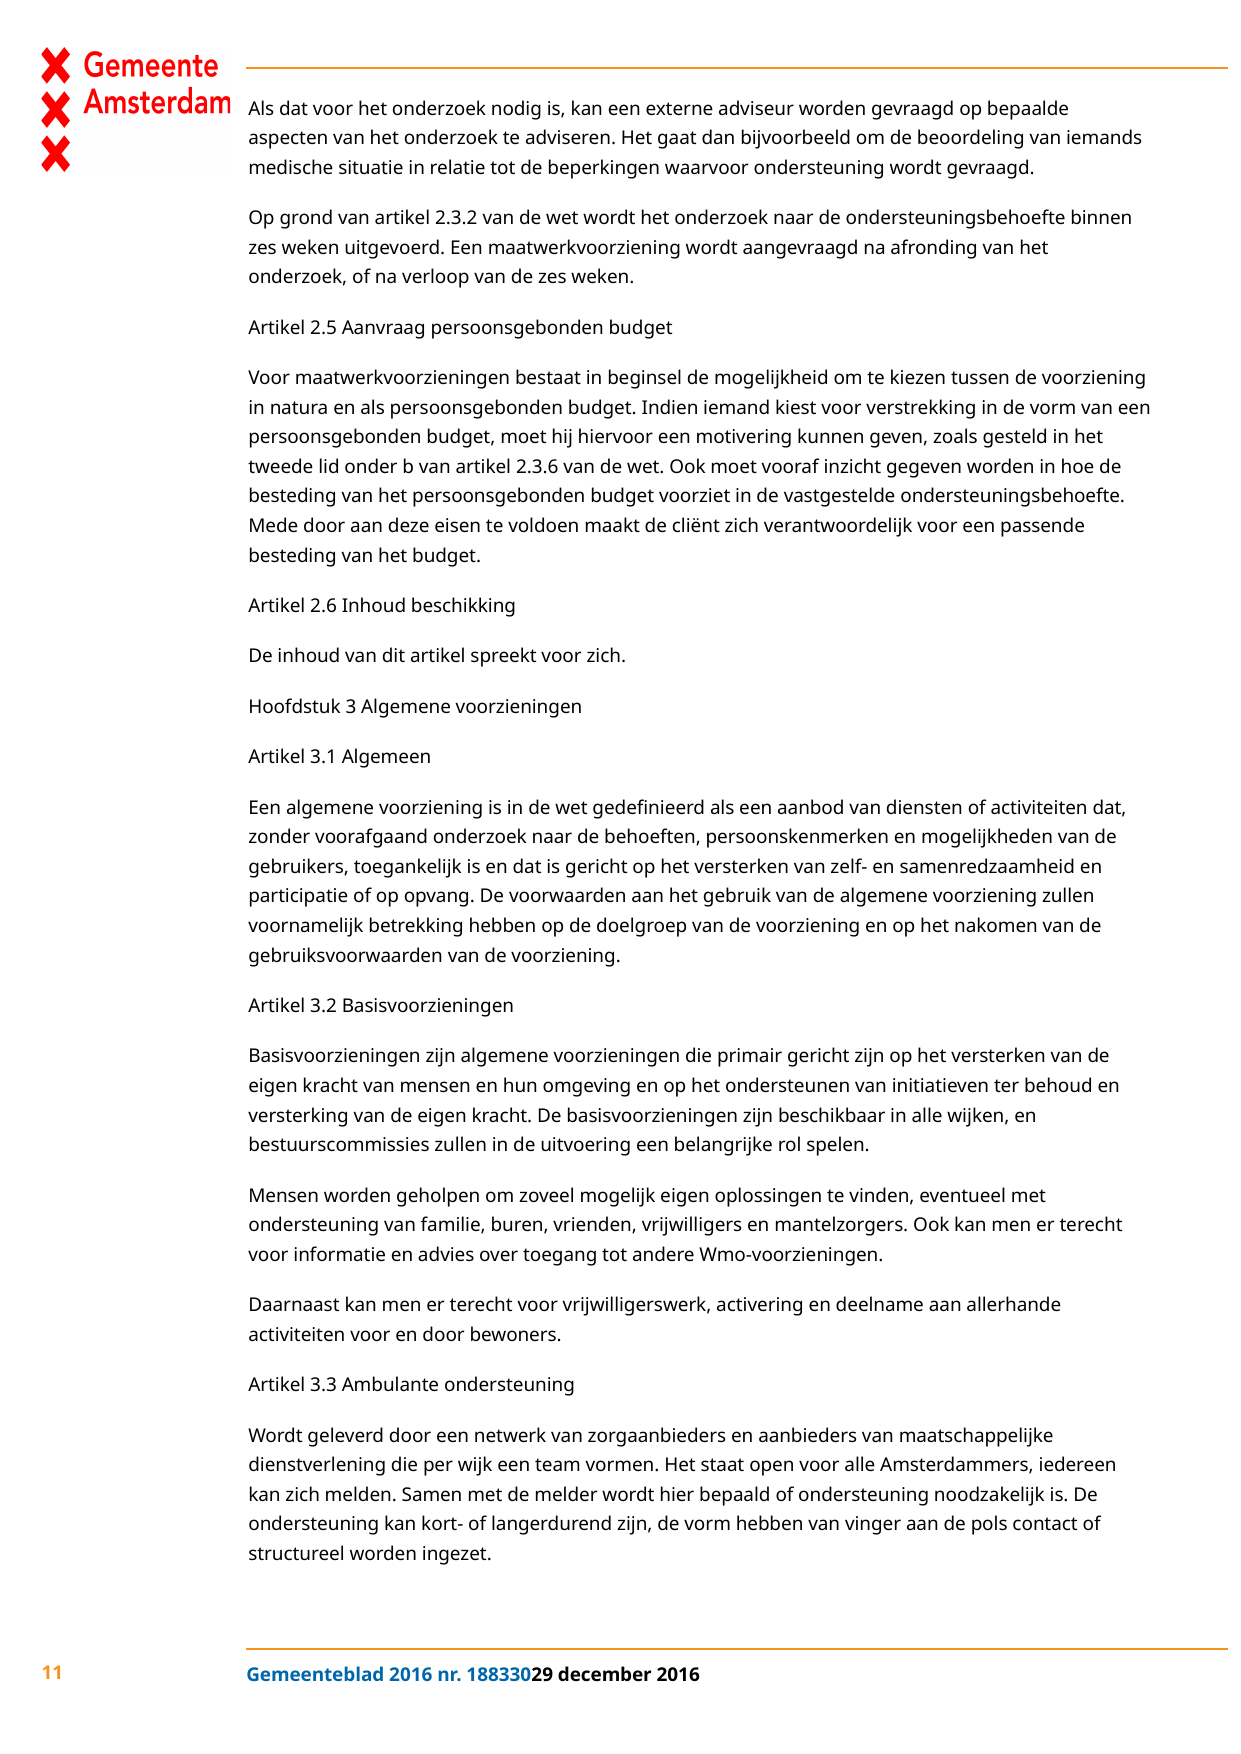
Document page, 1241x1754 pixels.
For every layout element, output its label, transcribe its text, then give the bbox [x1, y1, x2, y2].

text Als dat voor het onderzoek nodig is, kan een externe adviseur worden gevraagd op bepaalde aspecten van het onderzoek te adviseren. Het gaat dan bijvoorbeeld om de beoordeling van iemands medische situatie in relatie tot de beperkingen waarvoor ondersteuning wordt gevraagd. [248, 95, 1152, 180]
text Op grond van artikel 2.3.2 van de wet wordt het onderzoek naar de ondersteuningsbehoefte binnen zes weken uitgevoerd. Een maatwerkvoorziening wordt aangevraagd na afronding van het onderzoek, of na verloop van de zes weken. [248, 204, 1152, 289]
text Basisvoorzieningen zijn algemene voorzieningen die primair gericht zijn op het versterken van de eigen kracht van mensen en hun omgeving en op het ondersteunen van initiatieven ter behoud en versterking van de eigen kracht. De basisvoorzieningen zijn beschikbaar in alle wijken, en bestuurscommissies zullen in de uitvoering een belangrijke rol spelen. [248, 1043, 1152, 1157]
text Artikel 3.2 Basisvoorzieningen [248, 992, 1152, 1018]
picture [41, 47, 231, 172]
text Artikel 3.1 Algemeen [248, 743, 1152, 769]
text Wordt geleverd door een netwerk van zorgaanbieders en aanbieders van maatschappelijke dienstverlening die per wijk een team vormen. Het staat open voor alle Amsterdammers, iedereen kan zich melden. Samen met de melder wordt hier bepaald of ondersteuning noodzakelijk is. De ondersteuning kan kort- of langerdurend zijn, de vorm hebben van vinger aan de pols contact of structureel worden ingezet. [248, 1422, 1152, 1566]
text Daarnaast kan men er terecht voor vrijwilligerswerk, activering en deelname aan allerhande activiteiten voor en door bewoners. [248, 1291, 1152, 1347]
text Artikel 2.5 Aanvraag persoonsgebonden budget [248, 314, 1152, 340]
text Voor maatwerkvoorzieningen bestaat in beginsel de mogelijkheid om te kiezen tussen de voorziening in natura en als persoonsgebonden budget. Indien iemand kiest voor verstrekking in de vorm van een persoonsgebonden budget, moet hij hiervoor een motivering kunnen geven, zoals gesteld in het tweede lid onder b van artikel 2.3.6 van de wet. Ook moet vooraf inzicht gegeven worden in hoe de besteding van het persoonsgebonden budget voorziet in de vastgestelde ondersteuningsbehoefte. Mede door aan deze eisen te voldoen maakt de cliënt zich verantwoordelijk voor een passende besteding van het budget. [248, 364, 1152, 568]
text Artikel 3.3 Ambulante ondersteuning [248, 1371, 1152, 1397]
text Een algemene voorziening is in de wet gedefinieerd als een aanbod van diensten of activiteiten dat, zonder voorafgaand onderzoek naar de behoeften, persoonskenmerken en mogelijkheden van de gebruikers, toegankelijk is en dat is gericht op het versterken van zelf- en samenredzaamheid en participatie of op opvang. De voorwaarden aan het gebruik van de algemene voorziening zullen voornamelijk betrekking hebben op de doelgroep van de voorziening en op het nakomen van de gebruiksvoorwaarden van de voorziening. [248, 794, 1152, 968]
text Hoofdstuk 3 Algemene voorzieningen [248, 693, 1152, 719]
text Mensen worden geholpen om zoveel mogelijk eigen oplossingen te vinden, eventueel met ondersteuning van familie, buren, vrienden, vrijwilligers en mantelzorgers. Ook kan men er terecht voor informatie en advies over toegang tot andere Wmo-voorzieningen. [248, 1182, 1152, 1267]
text Artikel 2.6 Inhoud beschikking [248, 592, 1152, 618]
text De inhoud van dit artikel spreekt voor zich. [248, 643, 1152, 668]
